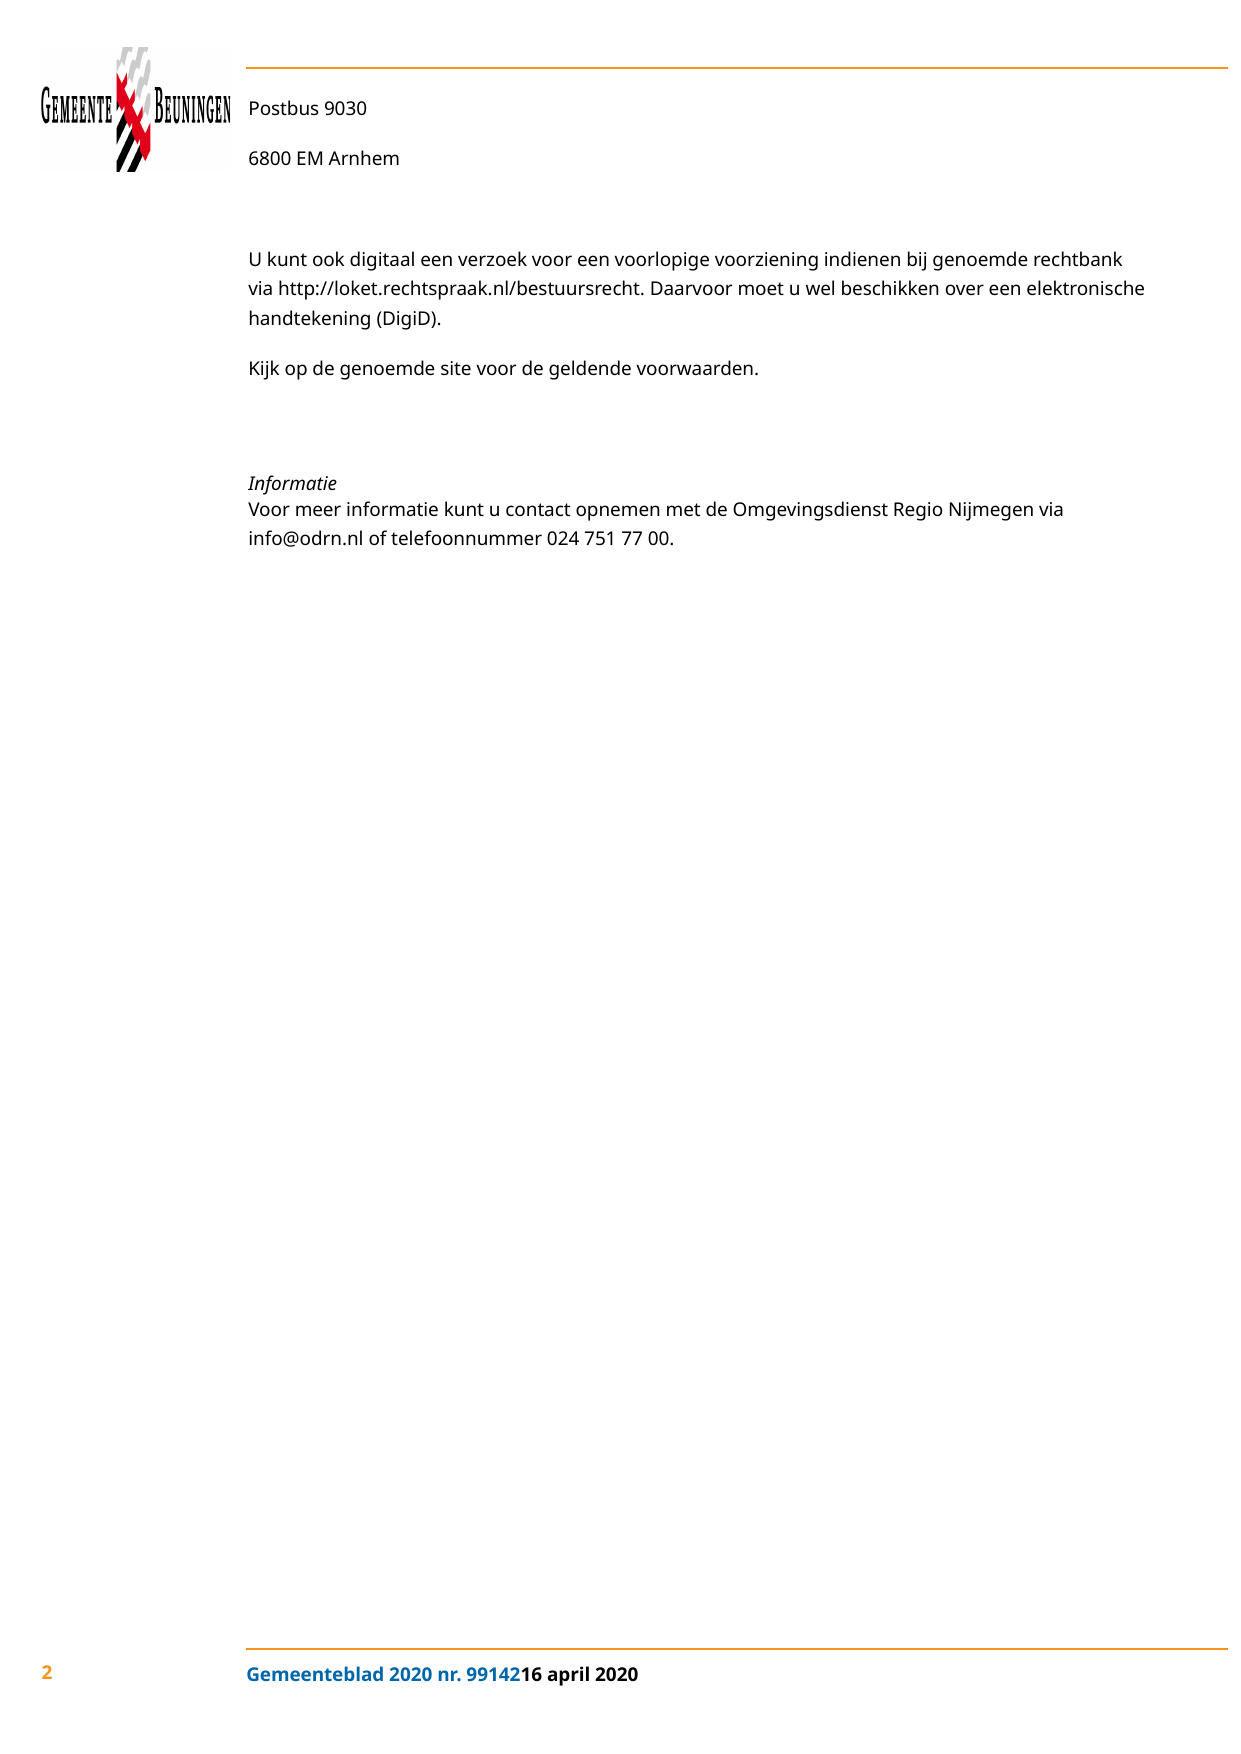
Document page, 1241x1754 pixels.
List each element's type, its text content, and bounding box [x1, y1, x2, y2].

text Informatie [248, 470, 1152, 496]
text 6800 EM Arnhem [248, 145, 1152, 171]
text U kunt ook digitaal een verzoek voor een voorlopige voorziening indienen bij genoemde rechtbank via http://loket.rechtspraak.nl/bestuursrecht. Daarvoor moet u wel beschikken over een elektronische handtekening (DigiD). [248, 246, 1152, 331]
text Kijk op de genoemde site voor de geldende voorwaarden. [248, 356, 1152, 381]
text Postbus 9030 [248, 95, 1152, 121]
picture [41, 47, 231, 172]
text Voor meer informatie kunt u contact opnemen met de Omgevingsdienst Regio Nijmegen via info@odrn.nl of telefoonnummer 024 751 77 00. [248, 496, 1152, 551]
